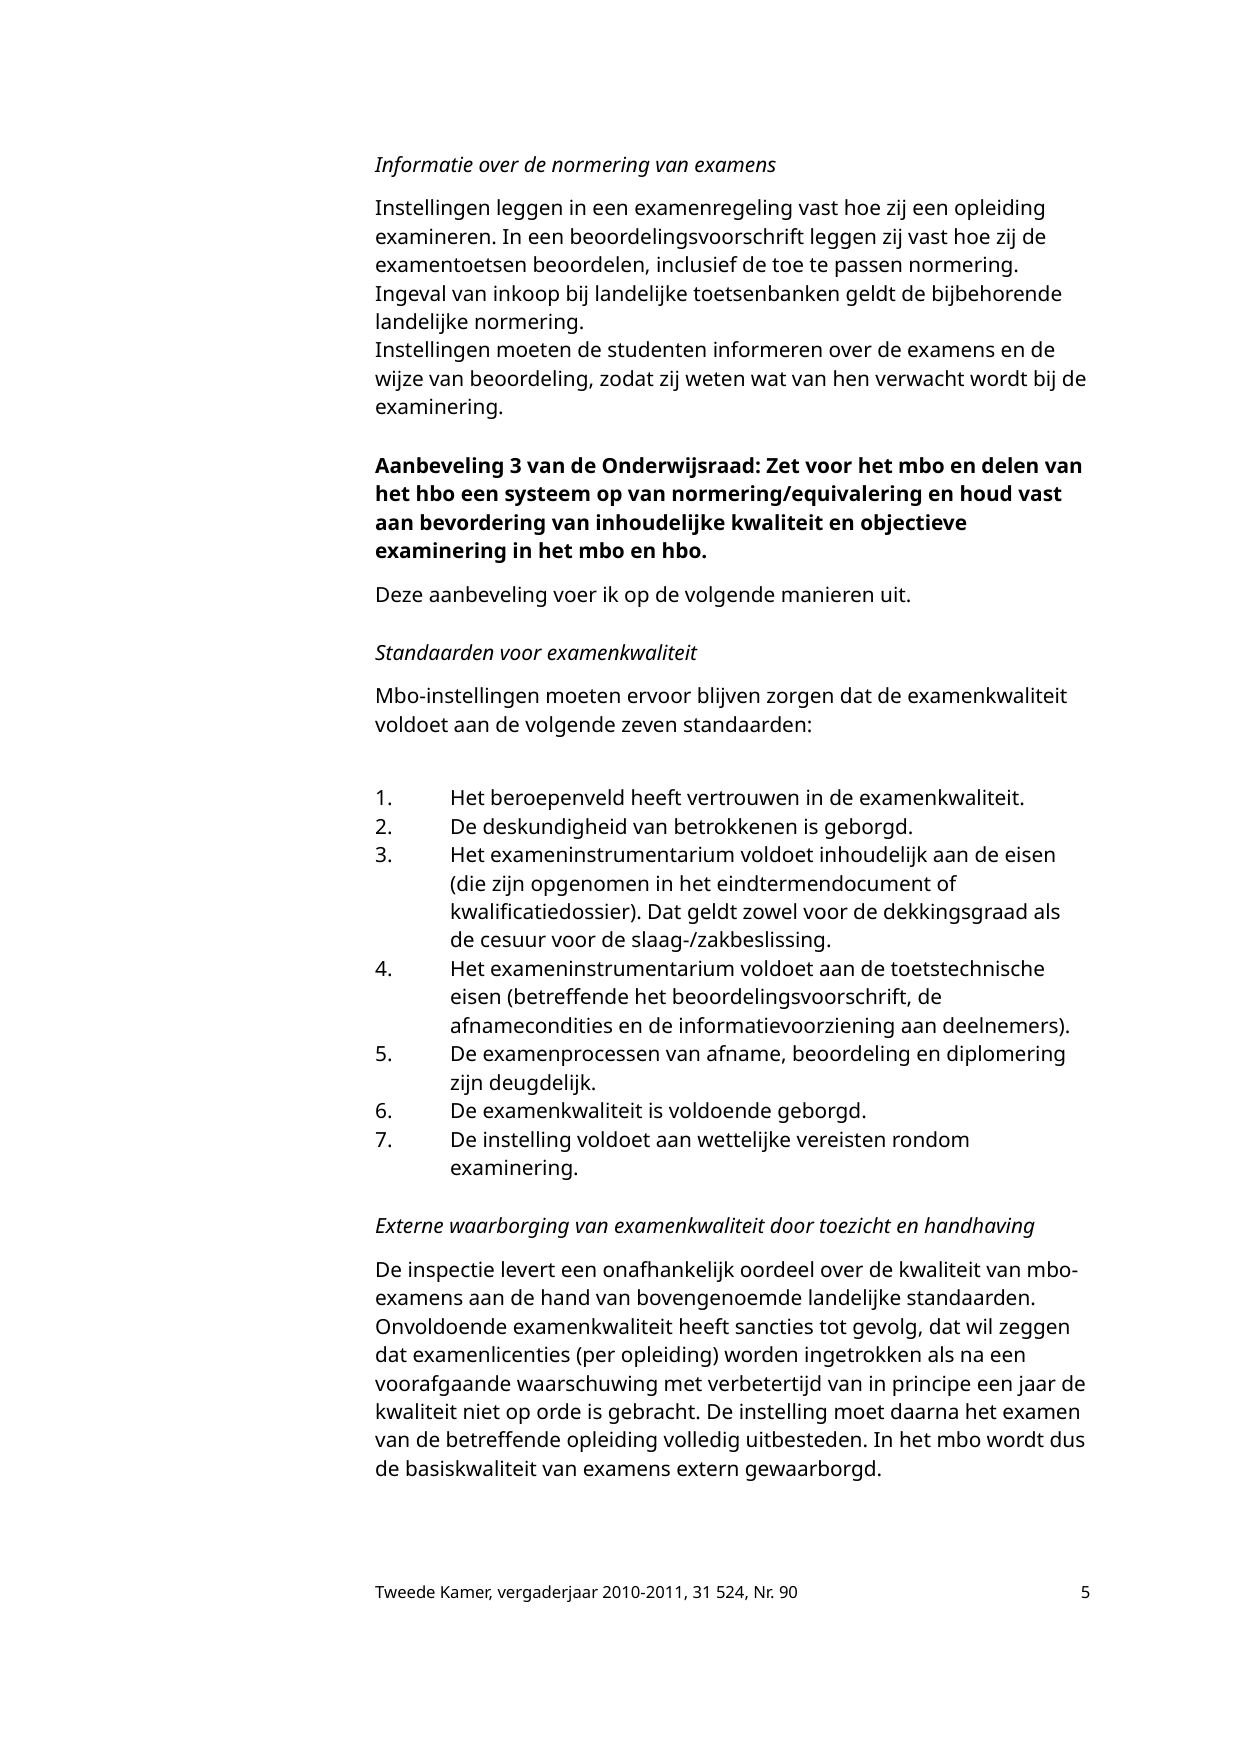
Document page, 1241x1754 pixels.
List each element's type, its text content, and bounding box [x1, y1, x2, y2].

list De examenprocessen van afname, beoordeling en diplomering zijn deugdelijk. [375, 1039, 1090, 1096]
text Aanbeveling 3 van de Onderwijsraad: Zet voor het mbo en delen van het hbo een systeem op van normering/equivalering en houd vast aan bevordering van inhoudelijke kwaliteit en objectieve examinering in het mbo en hbo. [375, 451, 1090, 565]
text Instellingen moeten de studenten informeren over de examens en de wijze van beoordeling, zodat zij weten wat van hen verwacht wordt bij de examinering. [375, 336, 1090, 421]
text Instellingen leggen in een examenregeling vast hoe zij een opleiding examineren. In een beoordelingsvoorschrift leggen zij vast hoe zij de examentoetsen beoordelen, inclusief de toe te passen normering. Ingeval van inkoop bij landelijke toetsenbanken geldt de bijbehorende landelijke normering. [375, 193, 1090, 336]
list De deskundigheid van betrokkenen is geborgd. [375, 812, 1090, 840]
list Het exameninstrumentarium voldoet inhoudelijk aan de eisen (die zijn opgenomen in het eindtermendocument of kwalificatiedossier). Dat geldt zowel voor de dekkingsgraad als de cesuur voor de slaag-/zakbeslissing. [375, 840, 1090, 954]
list De examenkwaliteit is voldoende geborgd. [375, 1096, 1090, 1125]
text Externe waarborging van examenkwaliteit door toezicht en handhaving [375, 1212, 1090, 1240]
list Het beroepenveld heeft vertrouwen in de examenkwaliteit. [375, 783, 1090, 812]
list Het exameninstrumentarium voldoet aan de toetstechnische eisen (betreffende het beoordelingsvoorschrift, de afnamecondities en de informatievoorziening aan deelnemers). [375, 954, 1090, 1039]
text Mbo-instellingen moeten ervoor blijven zorgen dat de examenkwaliteit voldoet aan de volgende zeven standaarden: [375, 682, 1090, 738]
text Deze aanbeveling voer ik op de volgende manieren uit. [375, 580, 1090, 608]
text De inspectie levert een onafhankelijk oordeel over de kwaliteit van mbo-examens aan de hand van bovengenoemde landelijke standaarden. Onvoldoende examenkwaliteit heeft sancties tot gevolg, dat wil zeggen dat examenlicenties (per opleiding) worden ingetrokken als na een voorafgaande waarschuwing met verbetertijd van in principe een jaar de kwaliteit niet op orde is gebracht. De instelling moet daarna het examen van de betreffende opleiding volledig uitbesteden. In het mbo wordt dus de basiskwaliteit van examens extern gewaarborgd. [375, 1255, 1090, 1482]
text Informatie over de normering van examens [375, 150, 1090, 178]
text Standaarden voor examenkwaliteit [375, 638, 1090, 667]
list De instelling voldoet aan wettelijke vereisten rondom examinering. [375, 1125, 1090, 1182]
